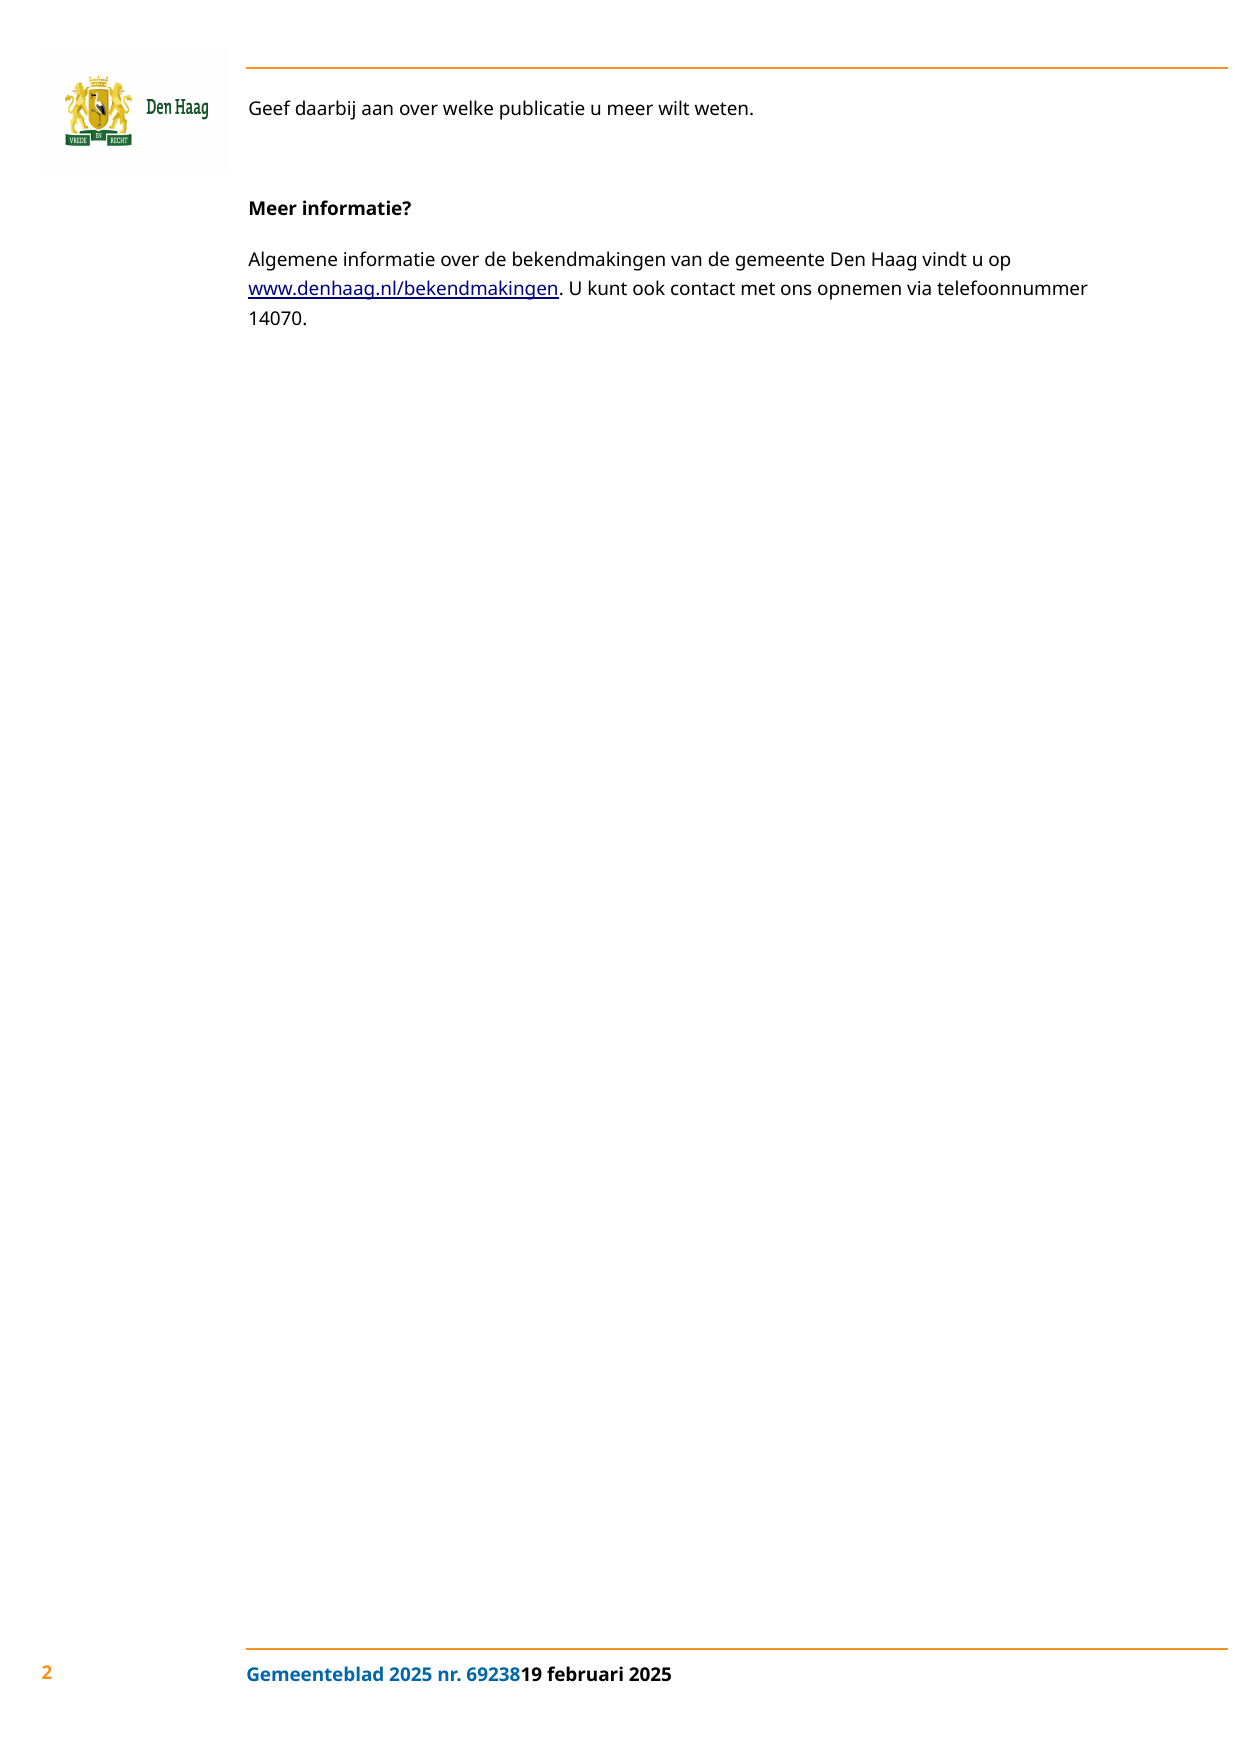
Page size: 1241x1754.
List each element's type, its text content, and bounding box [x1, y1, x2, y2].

text Geef daarbij aan over welke publicatie u meer wilt weten. [248, 95, 1152, 121]
text Meer informatie? [248, 196, 1152, 221]
text Algemene informatie over de bekendmakingen van de gemeente Den Haag vindt u op www.denhaag.nl/bekendmakingen. U kunt ook contact met ons opnemen via telefoonnummer 14070. [248, 246, 1152, 331]
picture [41, 47, 231, 172]
